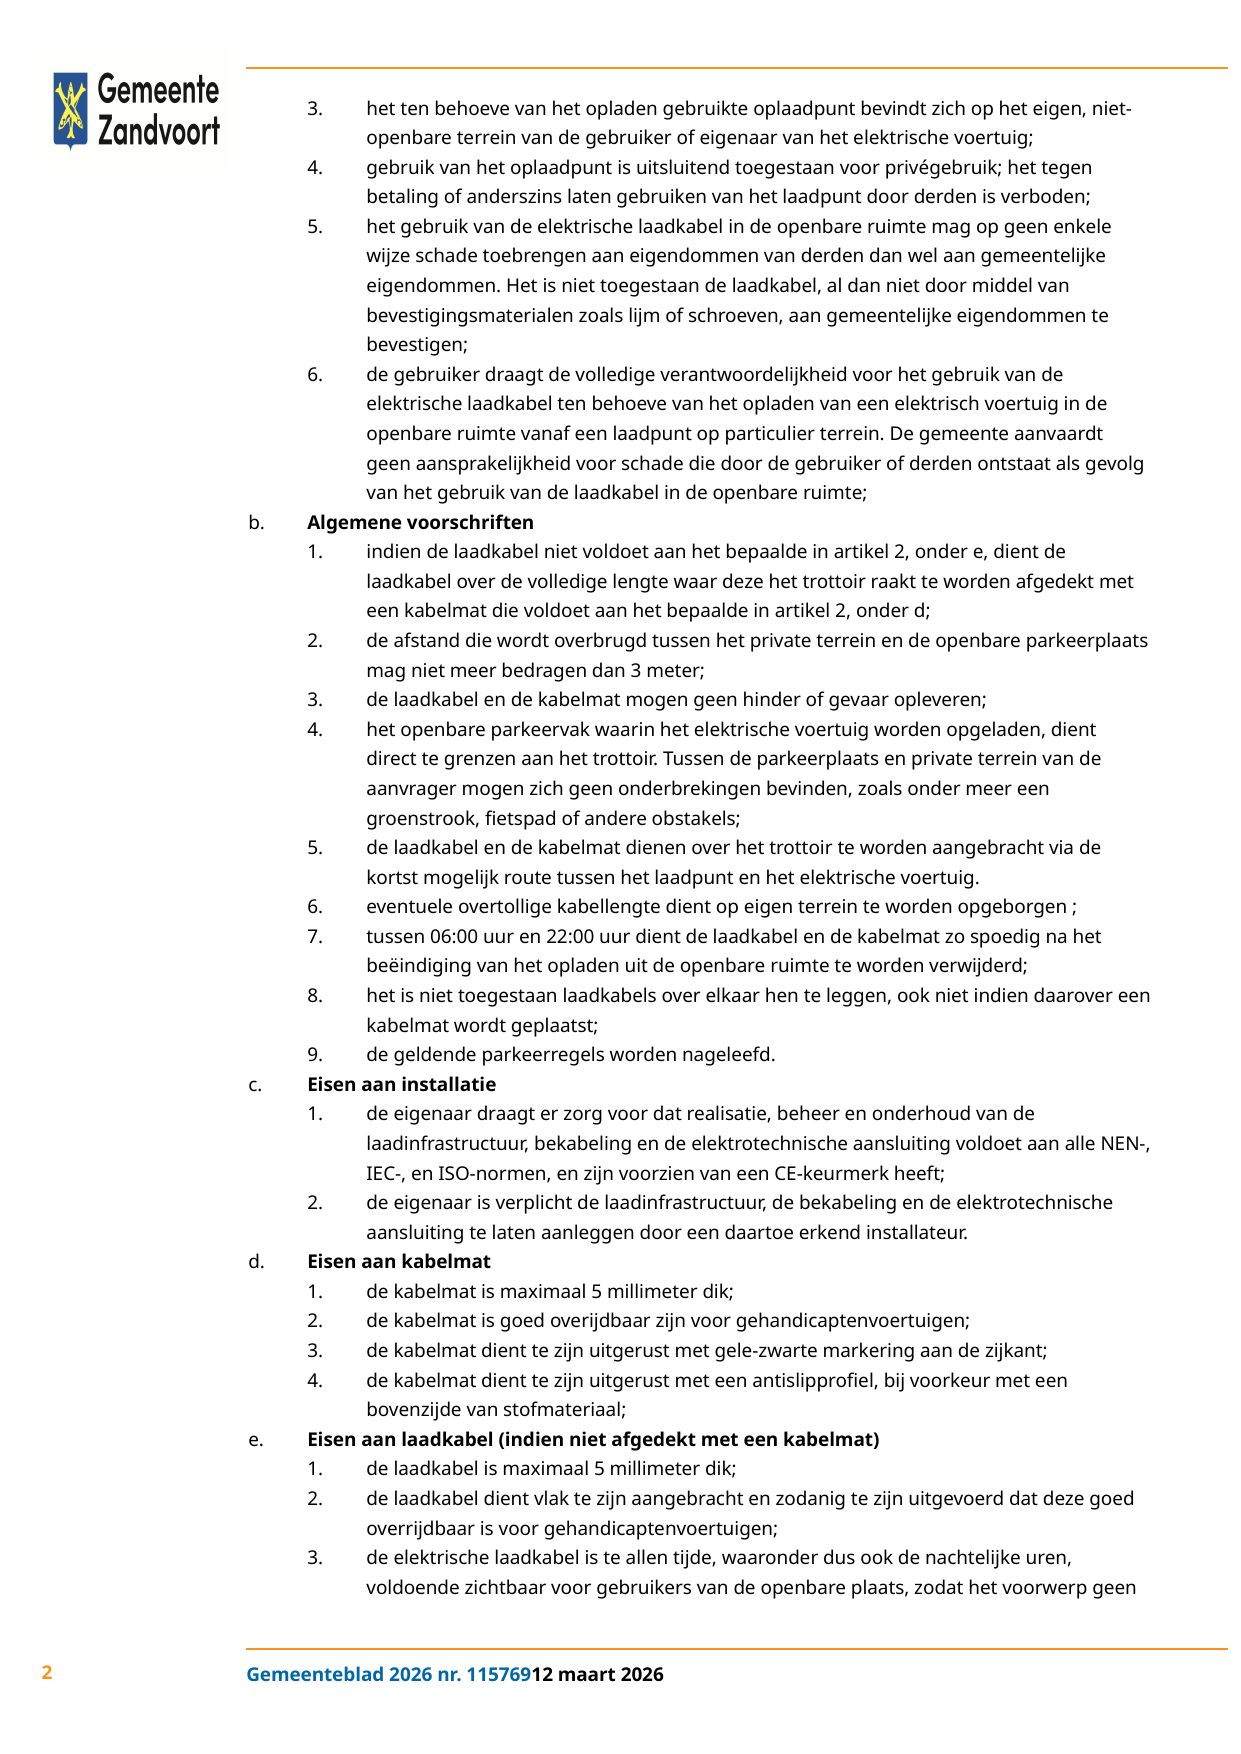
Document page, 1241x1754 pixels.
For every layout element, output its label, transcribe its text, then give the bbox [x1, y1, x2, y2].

list de kabelmat dient te zijn uitgerust met een antislipprofiel, bij voorkeur met een bovenzijde van stofmateriaal; [307, 1367, 1152, 1422]
list de kabelmat is maximaal 5 millimeter dik; [307, 1278, 1152, 1304]
list de laadkabel en de kabelmat dienen over het trottoir te worden aangebracht via de kortst mogelijk route tussen het laadpunt en het elektrische voertuig. [307, 834, 1152, 890]
list de eigenaar is verplicht de laadinfrastructuur, de bekabeling en de elektrotechnische aansluiting te laten aanleggen door een daartoe erkend installateur. [307, 1189, 1152, 1245]
list de geldende parkeerregels worden nageleefd. [307, 1041, 1152, 1067]
list de kabelmat dient te zijn uitgerust met gele-zwarte markering aan de zijkant; [307, 1337, 1152, 1363]
picture [41, 47, 231, 172]
list het gebruik van de elektrische laadkabel in de openbare ruimte mag op geen enkele wijze schade toebrengen aan eigendommen van derden dan wel aan gemeentelijke eigendommen. Het is niet toegestaan de laadkabel, al dan niet door middel van bevestigingsmaterialen zoals lijm of schroeven, aan gemeentelijke eigendommen te bevestigen; [307, 213, 1152, 357]
list de kabelmat is goed overijdbaar zijn voor gehandicaptenvoertuigen; [307, 1308, 1152, 1333]
list indien de laadkabel niet voldoet aan het bepaalde in artikel 2, onder e, dient de laadkabel over de volledige lengte waar deze het trottoir raakt te worden afgedekt met een kabelmat die voldoet aan het bepaalde in artikel 2, onder d; [307, 538, 1152, 623]
list de laadkabel dient vlak te zijn aangebracht en zodanig te zijn uitgevoerd dat deze goed overrijdbaar is voor gehandicaptenvoertuigen; [307, 1485, 1152, 1541]
list gebruik van het oplaadpunt is uitsluitend toegestaan voor privégebruik; het tegen betaling of anderszins laten gebruiken van het laadpunt door derden is verboden; [307, 154, 1152, 209]
list de eigenaar draagt er zorg voor dat realisatie, beheer en onderhoud van de laadinfrastructuur, bekabeling en de elektrotechnische aansluiting voldoet aan alle NEN-, IEC-, en ISO-normen, en zijn voorzien van een CE-keurmerk heeft; [307, 1101, 1152, 1186]
list de afstand die wordt overbrugd tussen het private terrein en de openbare parkeerplaats mag niet meer bedragen dan 3 meter; [307, 627, 1152, 683]
list de gebruiker draagt de volledige verantwoordelijkheid voor het gebruik van de elektrische laadkabel ten behoeve van het opladen van een elektrisch voertuig in de openbare ruimte vanaf een laadpunt op particulier terrein. De gemeente aanvaardt geen aansprakelijkheid voor schade die door de gebruiker of derden ontstaat als gevolg van het gebruik van de laadkabel in de openbare ruimte; [307, 361, 1152, 505]
list het is niet toegestaan laadkabels over elkaar hen te leggen, ook niet indien daarover een kabelmat wordt geplaatst; [307, 982, 1152, 1038]
list tussen 06:00 uur en 22:00 uur dient de laadkabel en de kabelmat zo spoedig na het beëindiging van het opladen uit de openbare ruimte te worden verwijderd; [307, 923, 1152, 978]
list het openbare parkeervak waarin het elektrische voertuig worden opgeladen, dient direct te grenzen aan het trottoir. Tussen de parkeerplaats en private terrein van de aanvrager mogen zich geen onderbrekingen bevinden, zoals onder meer een groenstrook, fietspad of andere obstakels; [307, 716, 1152, 831]
list de laadkabel is maximaal 5 millimeter dik; [307, 1456, 1152, 1481]
list Eisen aan kabelmat [248, 1248, 1152, 1274]
list Eisen aan laadkabel (indien niet afgedekt met een kabelmat) [248, 1426, 1152, 1452]
list Eisen aan installatie [248, 1071, 1152, 1097]
list de elektrische laadkabel is te allen tijde, waaronder dus ook de nachtelijke uren, voldoende zichtbaar voor gebruikers van de openbare plaats, zodat het voorwerp geen [307, 1544, 1152, 1600]
list eventuele overtollige kabellengte dient op eigen terrein te worden opgeborgen ; [307, 893, 1152, 919]
list het ten behoeve van het opladen gebruikte oplaadpunt bevindt zich op het eigen, niet-openbare terrein van de gebruiker of eigenaar van het elektrische voertuig; [307, 95, 1152, 150]
list Algemene voorschriften [248, 509, 1152, 535]
list de laadkabel en de kabelmat mogen geen hinder of gevaar opleveren; [307, 686, 1152, 712]
